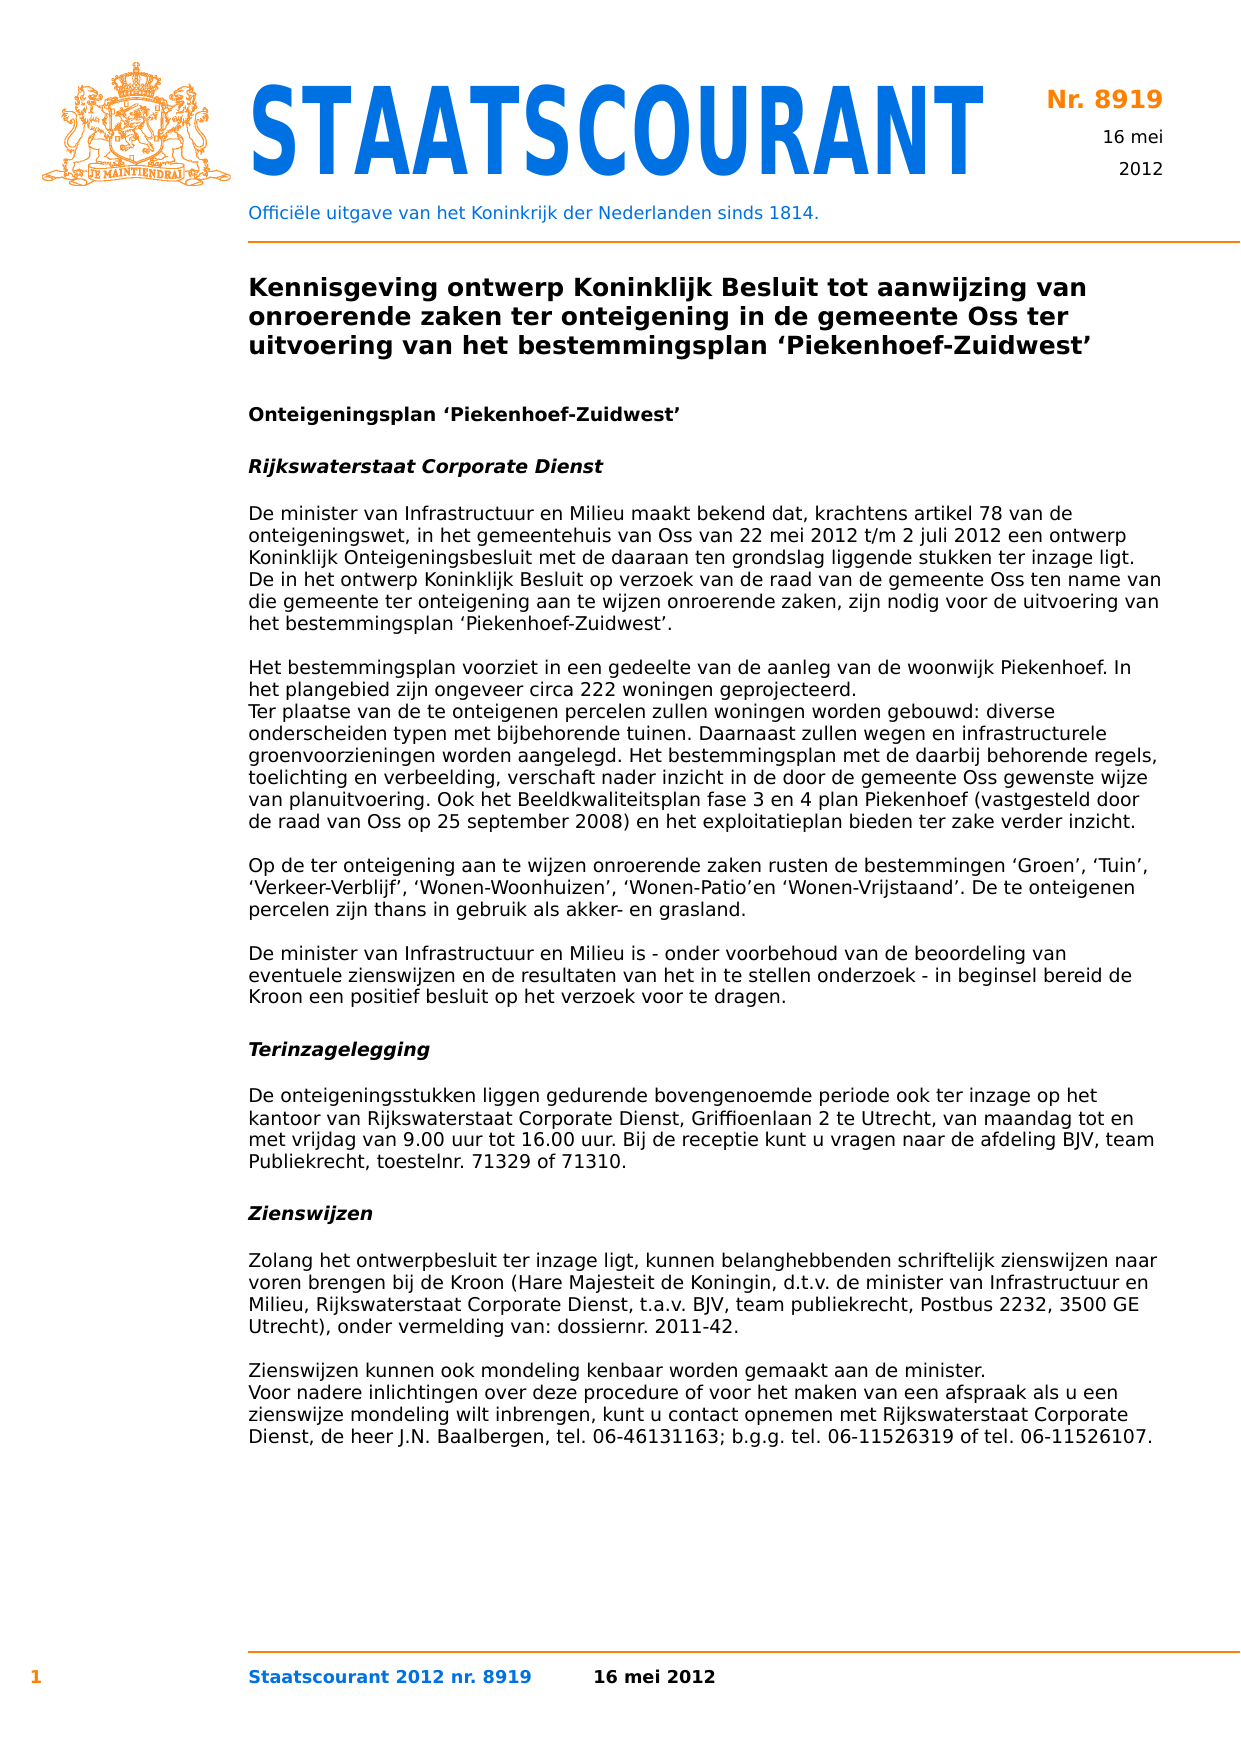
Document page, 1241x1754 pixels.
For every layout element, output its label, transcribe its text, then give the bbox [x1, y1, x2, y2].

subtitle Terinzagelegging [248, 1038, 1163, 1060]
text De minister van Infrastructuur en Milieu maakt bekend dat, krachtens artikel 78 van de onteigeningswet, in het gemeentehuis van Oss van 22 mei 2012 t/m 2 juli 2012 een ontwerp Koninklijk Onteigeningsbesluit met de daaraan ten grondslag liggende stukken ter inzage ligt. De in het ontwerp Koninklijk Besluit op verzoek van de raad van de gemeente Oss ten name van die gemeente ter onteigening aan te wijzen onroerende zaken, zijn nodig voor de uitvoering van het bestemmingsplan ‘Piekenhoef-Zuidwest’. [248, 503, 1163, 635]
table_cell Officiële uitgave van het Koninkrijk der Nederlanden sinds 1814. [248, 203, 1240, 241]
picture [41, 62, 231, 186]
text Op de ter onteigening aan te wijzen onroerende zaken rusten de bestemmingen ‘Groen’, ‘Tuin’, ‘Verkeer-Verblijf’, ‘Wonen-Woonhuizen’, ‘Wonen-Patio’en ‘Wonen-Vrijstaand’. De te onteigenen percelen zijn thans in gebruik als akker- en grasland. [248, 855, 1163, 921]
text Zienswijzen kunnen ook mondeling kenbaar worden gemaakt aan de minister. [248, 1360, 1163, 1382]
table_cell 2012 [998, 153, 1240, 203]
subtitle Kennisgeving ontwerp Koninklijk Besluit tot aanwijzing van onroerende zaken ter onteigening in de gemeente Oss ter uitvoering van het bestemmingsplan ‘Piekenhoef-Zuidwest’ [248, 273, 1163, 361]
subtitle Onteigeningsplan ‘Piekenhoef-Zuidwest’ [248, 404, 1163, 426]
text De minister van Infrastructuur en Milieu is - onder voorbehoud van de beoordeling van eventuele zienswijzen en de resultaten van het in te stellen onderzoek - in beginsel bereid de Kroon een positief besluit op het verzoek voor te dragen. [248, 942, 1163, 1008]
text De onteigeningsstukken liggen gedurende bovengenoemde periode ook ter inzage op het kantoor van Rijkswaterstaat Corporate Dienst, Griffioenlaan 2 te Utrecht, van maandag tot en met vrijdag van 9.00 uur tot 16.00 uur. Bij de receptie kunt u vragen naar de afdeling BJV, team Publiekrecht, toestelnr. 71329 of 71310. [248, 1085, 1163, 1173]
text Zolang het ontwerpbesluit ter inzage ligt, kunnen belanghebbenden schriftelijk zienswijzen naar voren brengen bij de Kroon (Hare Majesteit de Koningin, d.t.v. de minister van Infrastructuur en Milieu, Rijkswaterstaat Corporate Dienst, t.a.v. BJV, team publiekrecht, Postbus 2232, 3500 GE Utrecht), onder vermelding van: dossiernr. 2011-42. [248, 1250, 1163, 1338]
subtitle Rijkswaterstaat Corporate Dienst [248, 456, 1163, 478]
table_header Nr. 8919 [998, 62, 1240, 121]
table_header STAATSCOURANT [248, 62, 998, 203]
table_header [25, 62, 248, 241]
table_cell 16 mei [998, 121, 1240, 153]
text Het bestemmingsplan voorziet in een gedeelte van de aanleg van de woonwijk Piekenhoef. In het plangebied zijn ongeveer circa 222 woningen geprojecteerd. [248, 657, 1163, 701]
text Voor nadere inlichtingen over deze procedure of voor het maken van een afspraak als u een zienswijze mondeling wilt inbrengen, kunt u contact opnemen met Rijkswaterstaat Corporate Dienst, de heer J.N. Baalbergen, tel. 06-46131163; b.g.g. tel. 06-11526319 of tel. 06-11526107. [248, 1382, 1163, 1448]
subtitle Zienswijzen [248, 1203, 1163, 1225]
text Ter plaatse van de te onteigenen percelen zullen woningen worden gebouwd: diverse onderscheiden typen met bijbehorende tuinen. Daarnaast zullen wegen en infrastructurele groenvoorzieningen worden aangelegd. Het bestemmingsplan met de daarbij behorende regels, toelichting en verbeelding, verschaft nader inzicht in de door de gemeente Oss gewenste wijze van planuitvoering. Ook het Beeldkwaliteitsplan fase 3 en 4 plan Piekenhoef (vastgesteld door de raad van Oss op 25 september 2008) en het exploitatieplan bieden ter zake verder inzicht. [248, 701, 1163, 833]
